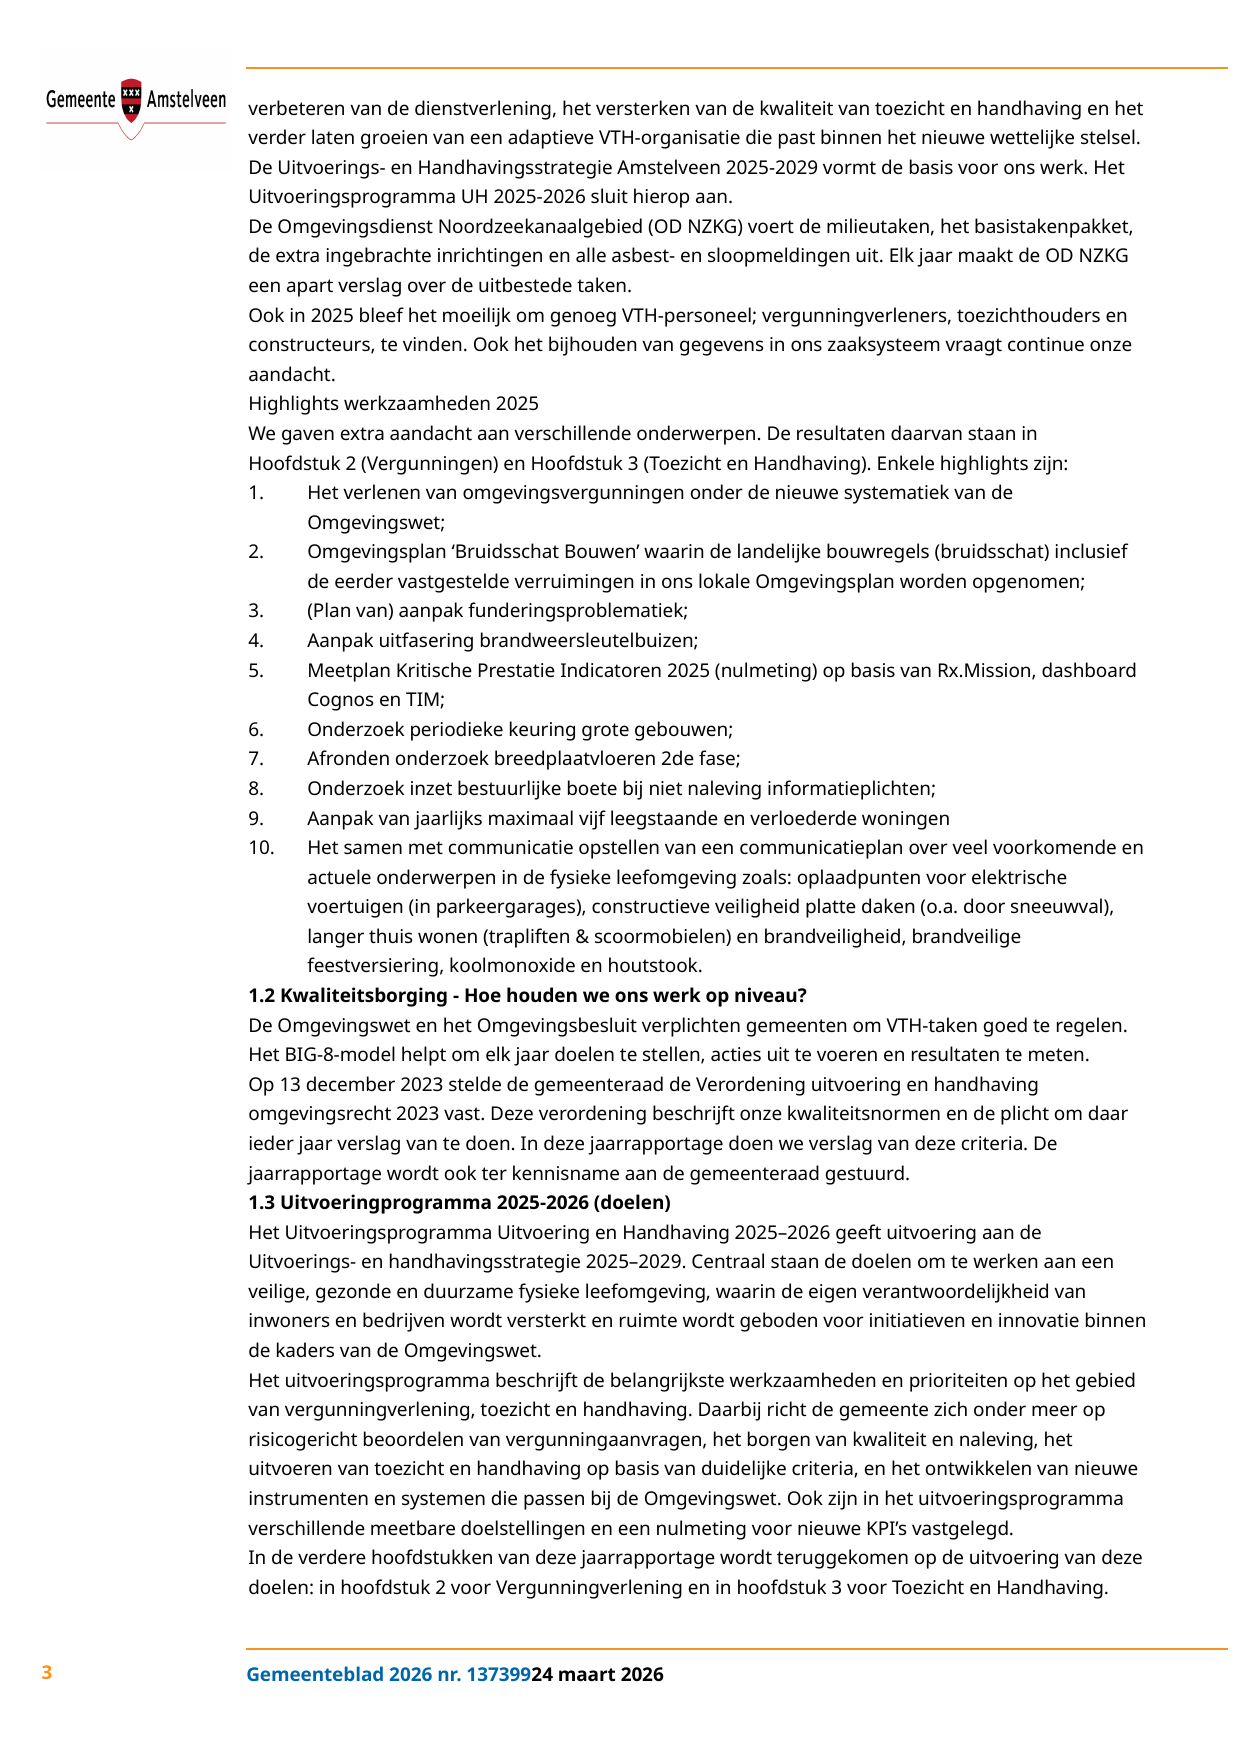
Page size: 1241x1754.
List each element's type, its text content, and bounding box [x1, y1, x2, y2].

list Onderzoek inzet bestuurlijke boete bij niet naleving informatieplichten; [248, 775, 1152, 801]
text Het Uitvoeringsprogramma Uitvoering en Handhaving 2025–2026 geeft uitvoering aan de Uitvoerings- en handhavingsstrategie 2025–2029. Centraal staan de doelen om te werken aan een veilige, gezonde en duurzame fysieke leefomgeving, waarin de eigen verantwoordelijkheid van inwoners en bedrijven wordt versterkt en ruimte wordt geboden voor initiatieven en innovatie binnen de kaders van de Omgevingswet. [248, 1219, 1152, 1363]
text 1.2 Kwaliteitsborging - Hoe houden we ons werk op niveau? [248, 982, 1152, 1008]
text Highlights werkzaamheden 2025 [248, 391, 1152, 416]
list Het samen met communicatie opstellen van een communicatieplan over veel voorkomende en actuele onderwerpen in de fysieke leefomgeving zoals: oplaadpunten voor elektrische voertuigen (in parkeergarages), constructieve veiligheid platte daken (o.a. door sneeuwval), langer thuis wonen (trapliften & scoormobielen) en brandveiligheid, brandveilige feestversiering, koolmonoxide en houtstook. [248, 834, 1152, 978]
text Hoofdstuk 2 (Vergunningen) en Hoofdstuk 3 (Toezicht en Handhaving). Enkele highlights zijn: [248, 450, 1152, 476]
list Onderzoek periodieke keuring grote gebouwen; [248, 716, 1152, 742]
list Het verlenen van omgevingsvergunningen onder de nieuwe systematiek van de Omgevingswet; [248, 479, 1152, 535]
list Omgevingsplan ‘Bruidsschat Bouwen’ waarin de landelijke bouwregels (bruidsschat) inclusief de eerder vastgestelde verruimingen in ons lokale Omgevingsplan worden opgenomen; [248, 538, 1152, 594]
text We gaven extra aandacht aan verschillende onderwerpen. De resultaten daarvan staan in [248, 420, 1152, 446]
text De Omgevingswet en het Omgevingsbesluit verplichten gemeenten om VTH-taken goed te regelen. Het BIG-8-model helpt om elk jaar doelen te stellen, acties uit te voeren en resultaten te meten. [248, 1012, 1152, 1067]
text In de verdere hoofdstukken van deze jaarrapportage wordt teruggekomen op de uitvoering van deze doelen: in hoofdstuk 2 voor Vergunningverlening en in hoofdstuk 3 voor Toezicht en Handhaving. [248, 1544, 1152, 1600]
text 1.3 Uitvoeringprogramma 2025-2026 (doelen) [248, 1189, 1152, 1215]
list Aanpak van jaarlijks maximaal vijf leegstaande en verloederde woningen [248, 805, 1152, 831]
text Op 13 december 2023 stelde de gemeenteraad de Verordening uitvoering en handhaving omgevingsrecht 2023 vast. Deze verordening beschrijft onze kwaliteitsnormen en de plicht om daar ieder jaar verslag van te doen. In deze jaarrapportage doen we verslag van deze criteria. De jaarrapportage wordt ook ter kennisname aan de gemeenteraad gestuurd. [248, 1071, 1152, 1186]
text verbeteren van de dienstverlening, het versterken van de kwaliteit van toezicht en handhaving en het verder laten groeien van een adaptieve VTH-organisatie die past binnen het nieuwe wettelijke stelsel. [248, 95, 1152, 150]
list Meetplan Kritische Prestatie Indicatoren 2025 (nulmeting) op basis van Rx.Mission, dashboard Cognos en TIM; [248, 657, 1152, 712]
text Het uitvoeringsprogramma beschrijft de belangrijkste werkzaamheden en prioriteiten op het gebied van vergunningverlening, toezicht en handhaving. Daarbij richt de gemeente zich onder meer op risicogericht beoordelen van vergunningaanvragen, het borgen van kwaliteit en naleving, het uitvoeren van toezicht en handhaving op basis van duidelijke criteria, en het ontwikkelen van nieuwe instrumenten en systemen die passen bij de Omgevingswet. Ook zijn in het uitvoeringsprogramma verschillende meetbare doelstellingen en een nulmeting voor nieuwe KPI’s vastgelegd. [248, 1367, 1152, 1541]
list Aanpak uitfasering brandweersleutelbuizen; [248, 627, 1152, 653]
list (Plan van) aanpak funderingsproblematiek; [248, 598, 1152, 623]
list Afronden onderzoek breedplaatvloeren 2de fase; [248, 746, 1152, 771]
text De Omgevingsdienst Noordzeekanaalgebied (OD NZKG) voert de milieutaken, het basistakenpakket, de extra ingebrachte inrichtingen en alle asbest- en sloopmeldingen uit. Elk jaar maakt de OD NZKG een apart verslag over de uitbestede taken. [248, 213, 1152, 298]
text Ook in 2025 bleef het moeilijk om genoeg VTH-personeel; vergunningverleners, toezichthouders en constructeurs, te vinden. Ook het bijhouden van gegevens in ons zaaksysteem vraagt continue onze aandacht. [248, 302, 1152, 387]
text De Uitvoerings- en Handhavingsstrategie Amstelveen 2025-2029 vormt de basis voor ons werk. Het Uitvoeringsprogramma UH 2025-2026 sluit hierop aan. [248, 154, 1152, 209]
picture [41, 47, 231, 172]
